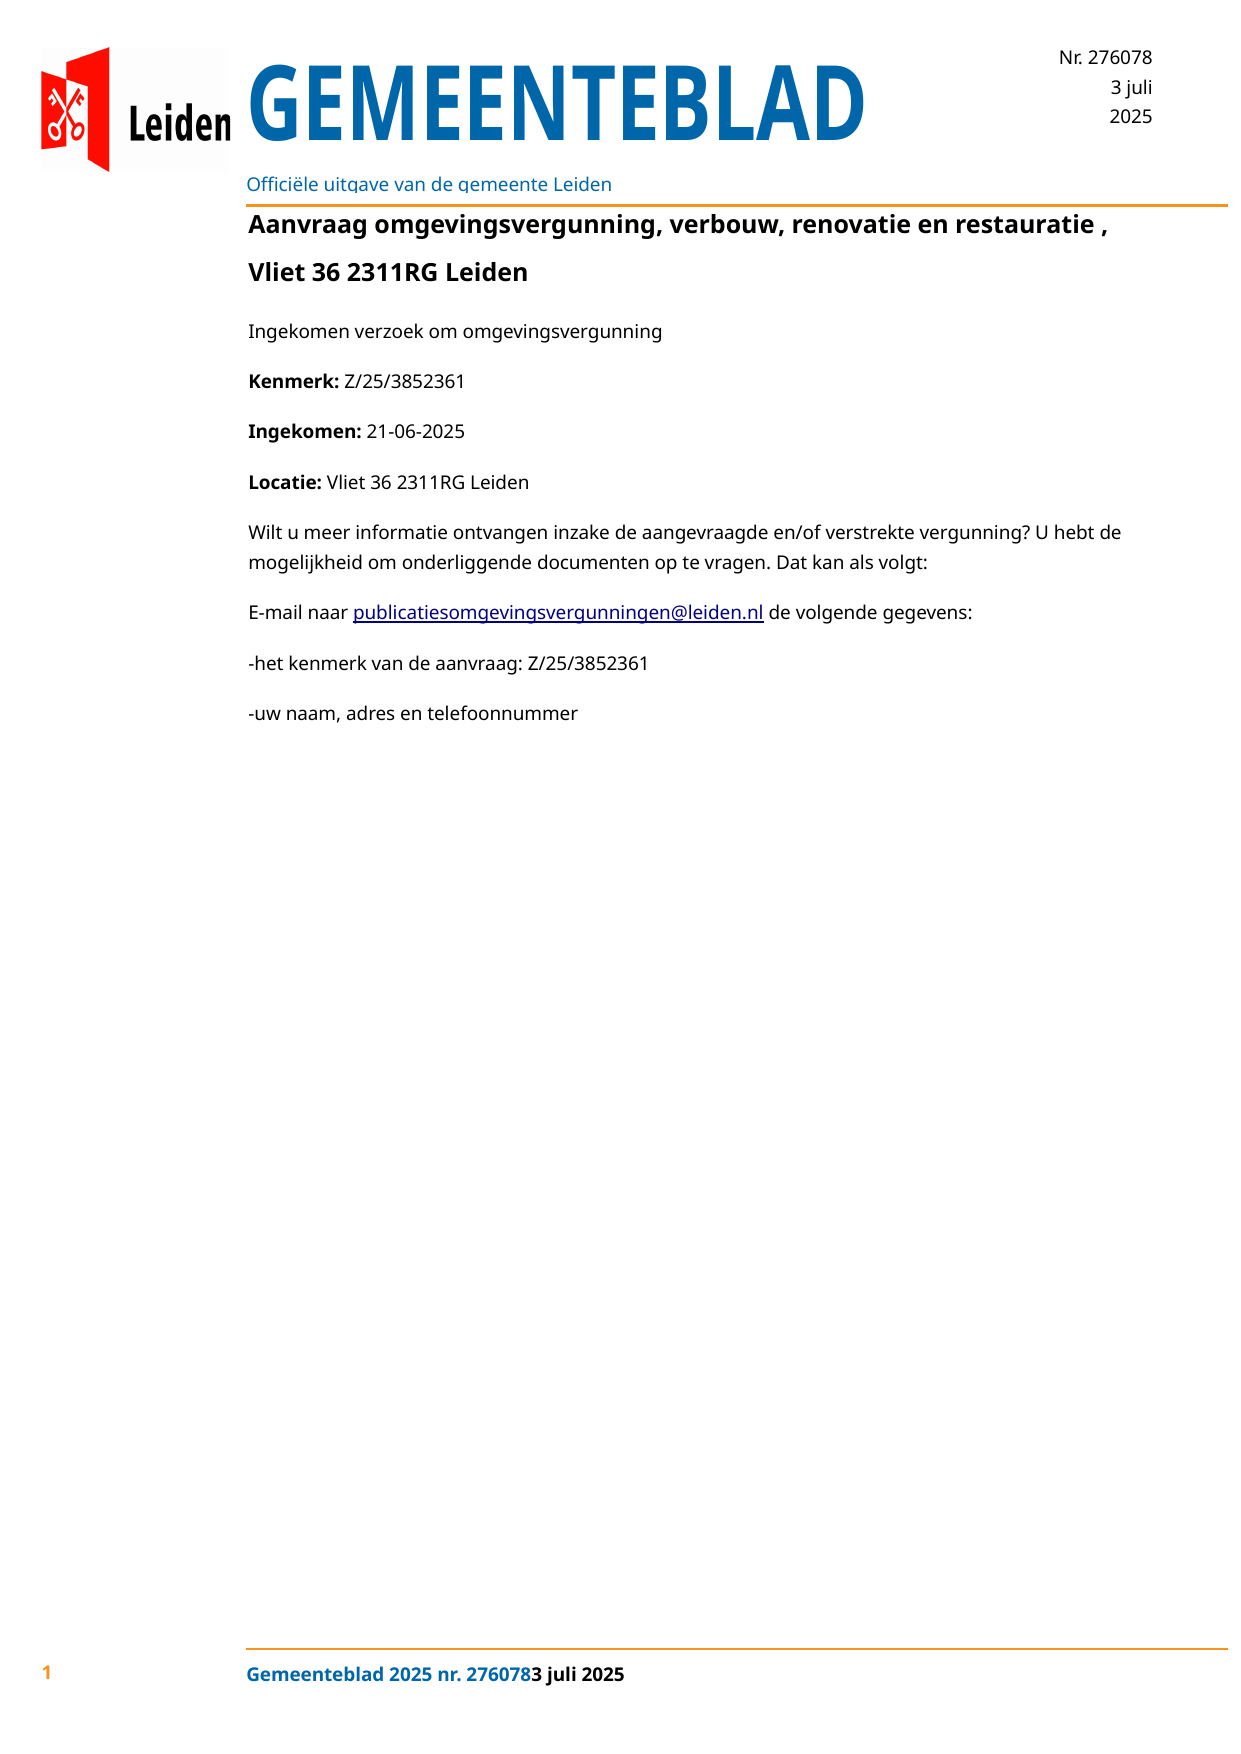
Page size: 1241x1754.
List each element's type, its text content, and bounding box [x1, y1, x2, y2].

picture [41, 47, 231, 172]
text Wilt u meer informatie ontvangen inzake de aangevraagde en/of verstrekte vergunning? U hebt de mogelijkheid om onderliggende documenten op te vragen. Dat kan als volgt: [248, 519, 1152, 575]
text Kenmerk: Z/25/3852361 [248, 368, 1152, 394]
text -het kenmerk van de aanvraag: Z/25/3852361 [248, 650, 1152, 676]
text Locatie: Vliet 36 2311RG Leiden [248, 469, 1152, 495]
text -uw naam, adres en telefoonnummer [248, 700, 1152, 726]
text Ingekomen: 21-06-2025 [248, 419, 1152, 444]
text E-mail naar publicatiesomgevingsvergunningen@leiden.nl de volgende gegevens: [248, 599, 1152, 625]
text Ingekomen verzoek om omgevingsvergunning [248, 318, 1152, 344]
text Aanvraag omgevingsvergunning, verbouw, renovatie en restauratie , Vliet 36 2311RG Leiden [248, 207, 1152, 288]
